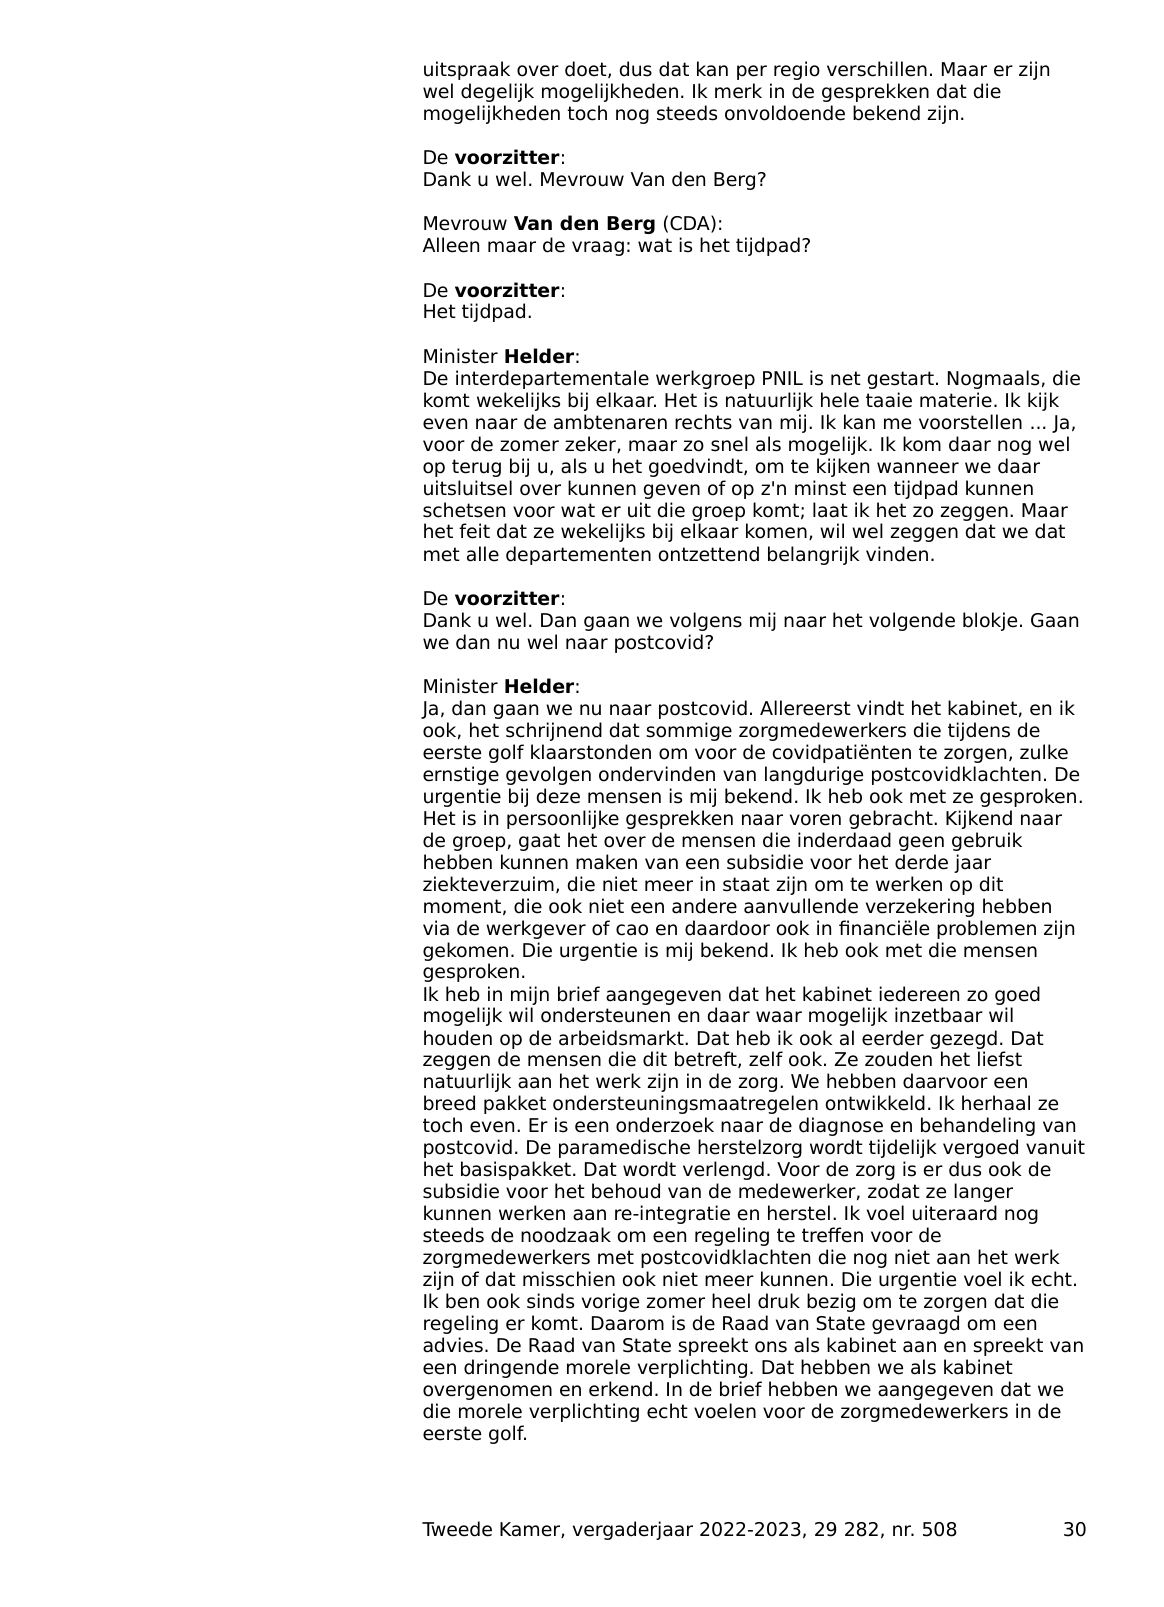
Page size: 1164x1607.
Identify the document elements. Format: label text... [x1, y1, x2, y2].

text Ja, dan gaan we nu naar postcovid. Allereerst vindt het kabinet, en ik ook, het schrijnend dat sommige zorgmedewerkers die tijdens de eerste golf klaarstonden om voor de covidpatiënten te zorgen, zulke ernstige gevolgen ondervinden van langdurige postcovidklachten. De urgentie bij deze mensen is mij bekend. Ik heb ook met ze gesproken. Het is in persoonlijke gesprekken naar voren gebracht. Kijkend naar de groep, gaat het over de mensen die inderdaad geen gebruik hebben kunnen maken van een subsidie voor het derde jaar ziekteverzuim, die niet meer in staat zijn om te werken op dit moment, die ook niet een andere aanvullende verzekering hebben via de werkgever of cao en daardoor ook in financiële problemen zijn gekomen. Die urgentie is mij bekend. Ik heb ook met die mensen gesproken. [422, 698, 1087, 983]
text Minister Helder: [422, 346, 1087, 368]
text Ik heb in mijn brief aangegeven dat het kabinet iedereen zo goed mogelijk wil ondersteunen en daar waar mogelijk inzetbaar wil houden op de arbeidsmarkt. Dat heb ik ook al eerder gezegd. Dat zeggen de mensen die dit betreft, zelf ook. Ze zouden het liefst natuurlijk aan het werk zijn in de zorg. We hebben daarvoor een breed pakket ondersteuningsmaatregelen ontwikkeld. Ik herhaal ze toch even. Er is een onderzoek naar de diagnose en behandeling van postcovid. De paramedische herstelzorg wordt tijdelijk vergoed vanuit het basispakket. Dat wordt verlengd. Voor de zorg is er dus ook de subsidie voor het behoud van de medewerker, zodat ze langer kunnen werken aan re-integratie en herstel. Ik voel uiteraard nog steeds de noodzaak om een regeling te treffen voor de zorgmedewerkers met postcovidklachten die nog niet aan het werk zijn of dat misschien ook niet meer kunnen. Die urgentie voel ik echt. Ik ben ook sinds vorige zomer heel druk bezig om te zorgen dat die regeling er komt. Daarom is de Raad van State gevraagd om een advies. De Raad van State spreekt ons als kabinet aan en spreekt van een dringende morele verplichting. Dat hebben we als kabinet overgenomen en erkend. In de brief hebben we aangegeven dat we die morele verplichting echt voelen voor de zorgmedewerkers in de eerste golf. [422, 983, 1087, 1445]
text De voorzitter: [422, 588, 1087, 609]
text Dank u wel. Dan gaan we volgens mij naar het volgende blokje. Gaan we dan nu wel naar postcovid? [422, 609, 1087, 653]
text Alleen maar de vraag: wat is het tijdpad? [422, 235, 1087, 257]
text Het tijdpad. [422, 301, 1087, 323]
text De voorzitter: [422, 147, 1087, 169]
text Minister Helder: [422, 676, 1087, 698]
text De interdepartementale werkgroep PNIL is net gestart. Nogmaals, die komt wekelijks bij elkaar. Het is natuurlijk hele taaie materie. Ik kijk even naar de ambtenaren rechts van mij. Ik kan me voorstellen ... Ja, voor de zomer zeker, maar zo snel als mogelijk. Ik kom daar nog wel op terug bij u, als u het goedvindt, om te kijken wanneer we daar uitsluitsel over kunnen geven of op z'n minst een tijdpad kunnen schetsen voor wat er uit die groep komt; laat ik het zo zeggen. Maar het feit dat ze wekelijks bij elkaar komen, wil wel zeggen dat we dat met alle departementen ontzettend belangrijk vinden. [422, 368, 1087, 565]
text Dank u wel. Mevrouw Van den Berg? [422, 169, 1087, 191]
text uitspraak over doet, dus dat kan per regio verschillen. Maar er zijn wel degelijk mogelijkheden. Ik merk in de gesprekken dat die mogelijkheden toch nog steeds onvoldoende bekend zijn. [422, 59, 1087, 125]
text Mevrouw Van den Berg (CDA): [422, 213, 1087, 235]
text De voorzitter: [422, 279, 1087, 301]
